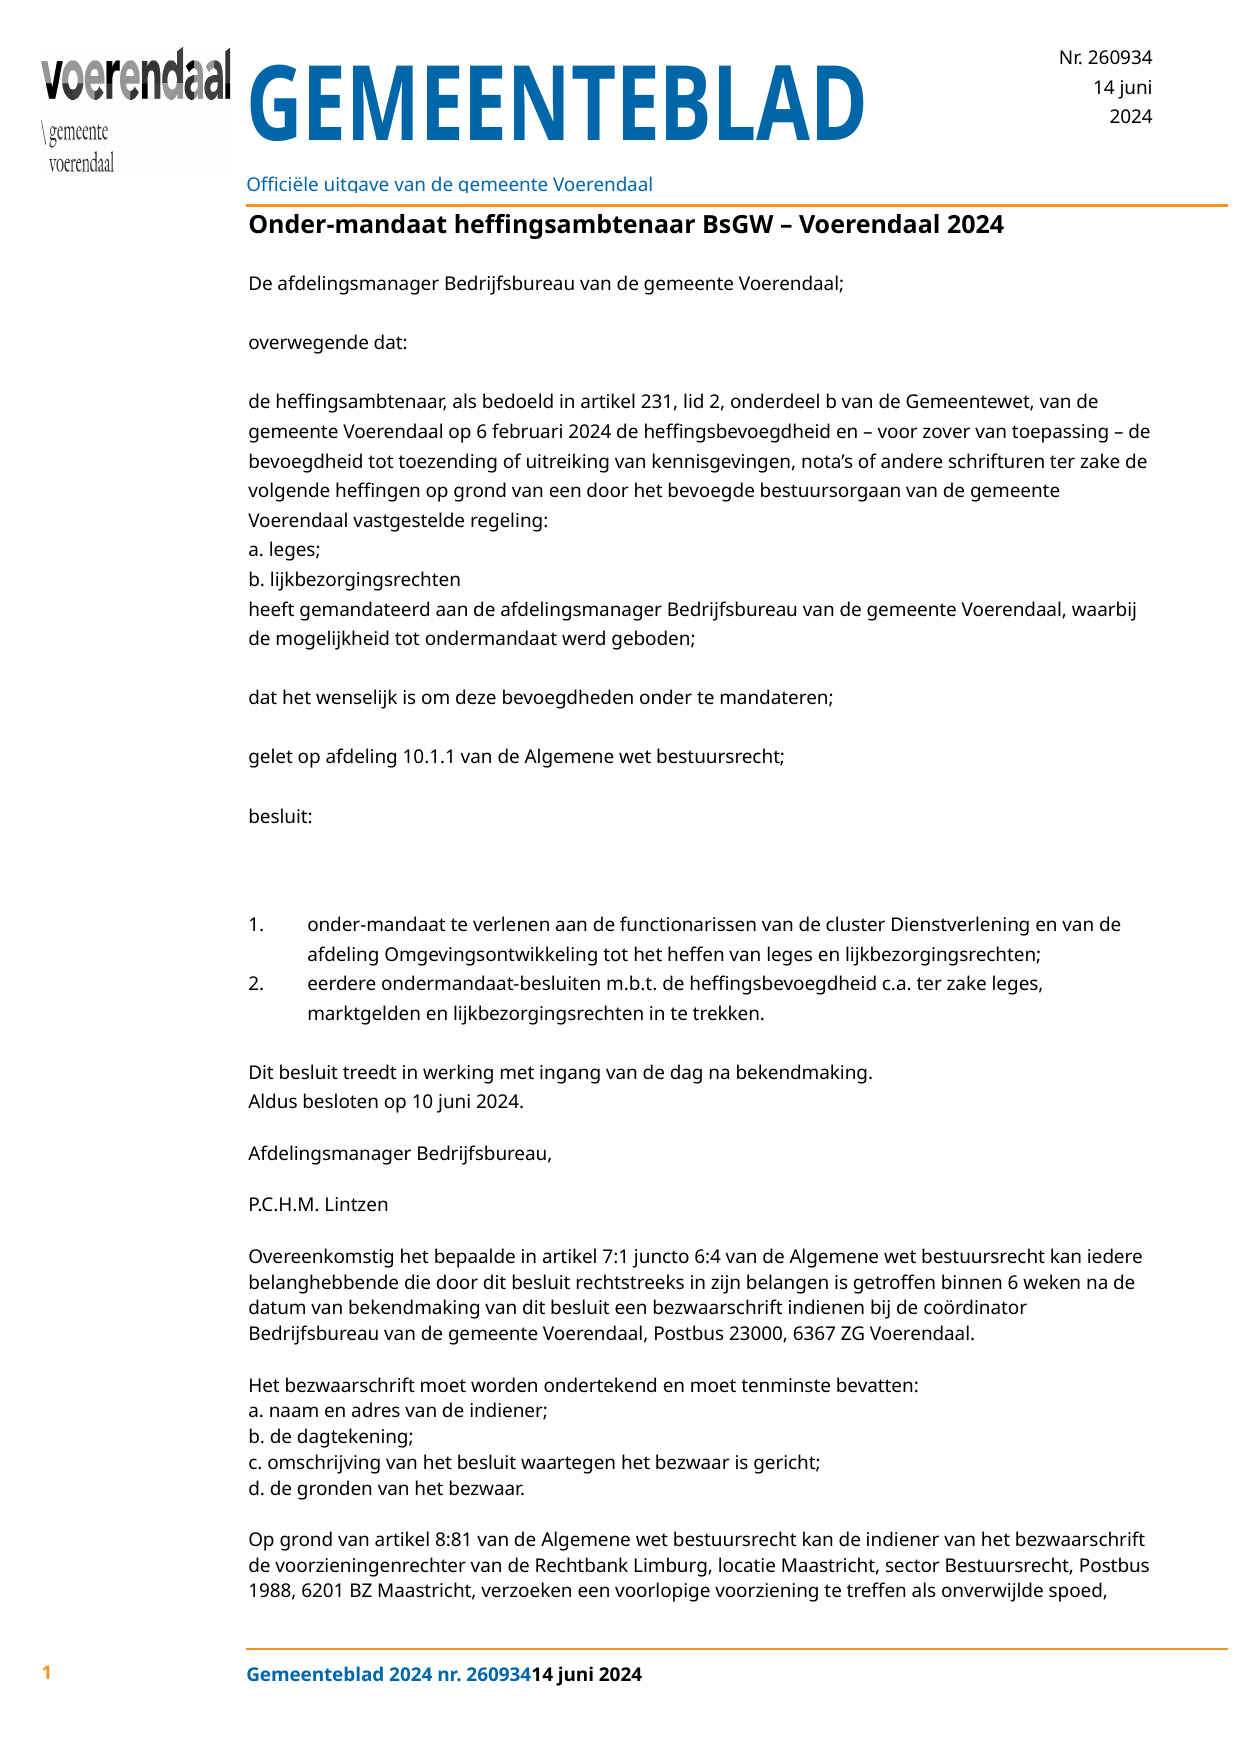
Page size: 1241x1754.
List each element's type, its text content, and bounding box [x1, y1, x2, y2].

text a. naam en adres van de indiener; [248, 1397, 1152, 1423]
list eerdere ondermandaat-besluiten m.b.t. de heffingsbevoegdheid c.a. ter zake leges, marktgelden en lijkbezorgingsrechten in te trekken. [248, 970, 1152, 1026]
text Op grond van artikel 8:81 van de Algemene wet bestuursrecht kan de indiener van het bezwaarschrift de voorzieningenrechter van de Rechtbank Limburg, locatie Maastricht, sector Bestuursrecht, Postbus 1988, 6201 BZ Maastricht, verzoeken een voorlopige voorziening te treffen als onverwijlde spoed, [248, 1526, 1152, 1603]
text besluit: [248, 803, 1152, 828]
text overwegende dat: [248, 329, 1152, 355]
text b. de dagtekening; [248, 1423, 1152, 1449]
text dat het wenselijk is om deze bevoegdheden onder te mandateren; [248, 684, 1152, 710]
text Het bezwaarschrift moet worden ondertekend en moet tenminste bevatten: [248, 1372, 1152, 1397]
picture [41, 47, 231, 172]
text De afdelingsmanager Bedrijfsbureau van de gemeente Voerendaal; [248, 270, 1152, 296]
text Onder-mandaat heffingsambtenaar BsGW – Voerendaal 2024 [248, 207, 1152, 241]
text Overeenkomstig het bepaalde in artikel 7:1 juncto 6:4 van de Algemene wet bestuursrecht kan iedere belanghebbende die door dit besluit rechtstreeks in zijn belangen is getroffen binnen 6 weken na de datum van bekendmaking van dit besluit een bezwaarschrift indienen bij de coördinator Bedrijfsbureau van de gemeente Voerendaal, Postbus 23000, 6367 ZG Voerendaal. [248, 1243, 1152, 1346]
text Afdelingsmanager Bedrijfsbureau, [248, 1140, 1152, 1166]
text c. omschrijving van het besluit waartegen het bezwaar is gericht; [248, 1449, 1152, 1475]
list onder-mandaat te verlenen aan de functionarissen van de cluster Dienstverlening en van de afdeling Omgevingsontwikkeling tot het heffen van leges en lijkbezorgingsrechten; [248, 911, 1152, 967]
text b. lijkbezorgingsrechten [248, 566, 1152, 592]
text a. leges; [248, 537, 1152, 562]
text Aldus besloten op 10 juni 2024. [248, 1089, 1152, 1114]
text d. de gronden van het bezwaar. [248, 1475, 1152, 1500]
text de heffingsambtenaar, als bedoeld in artikel 231, lid 2, onderdeel b van de Gemeentewet, van de gemeente Voerendaal op 6 februari 2024 de heffingsbevoegdheid en – voor zover van toepassing – de bevoegdheid tot toezending of uitreiking van kennisgevingen, nota’s of andere schrifturen ter zake de volgende heffingen op grond van een door het bevoegde bestuursorgaan van de gemeente Voerendaal vastgestelde regeling: [248, 389, 1152, 533]
text Dit besluit treedt in werking met ingang van de dag na bekendmaking. [248, 1059, 1152, 1085]
text P.C.H.M. Lintzen [248, 1192, 1152, 1217]
text heeft gemandateerd aan de afdelingsmanager Bedrijfsbureau van de gemeente Voerendaal, waarbij de mogelijkheid tot ondermandaat werd geboden; [248, 596, 1152, 651]
text gelet op afdeling 10.1.1 van de Algemene wet bestuursrecht; [248, 744, 1152, 769]
